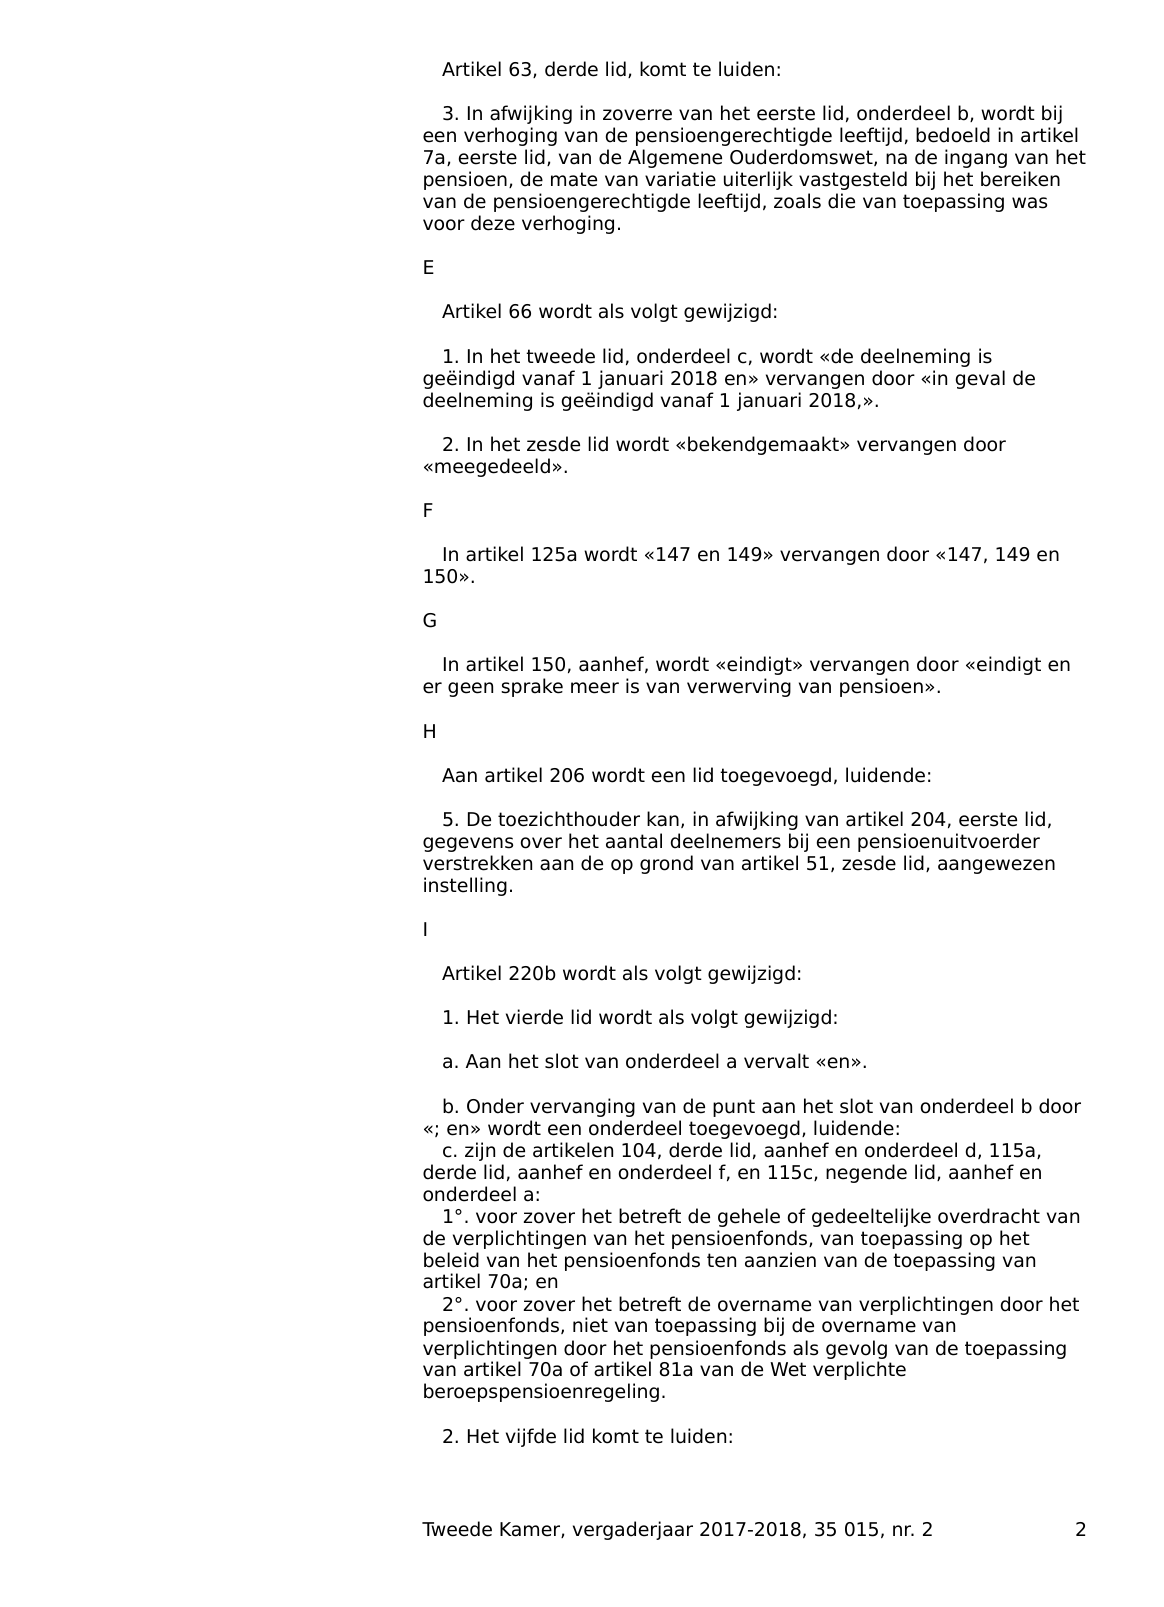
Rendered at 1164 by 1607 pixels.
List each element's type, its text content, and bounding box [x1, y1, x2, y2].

text 2°. voor zover het betreft de overname van verplichtingen door het pensioenfonds, niet van toepassing bij de overname van verplichtingen door het pensioenfonds als gevolg van de toepassing van artikel 70a of artikel 81a van de Wet verplichte beroepspensioenregeling. [422, 1293, 1087, 1403]
text Artikel 66 wordt als volgt gewijzigd: [422, 301, 1087, 323]
text In artikel 125a wordt «147 en 149» vervangen door «147, 149 en 150». [422, 544, 1087, 588]
text b. Onder vervanging van de punt aan het slot van onderdeel b door «; en» wordt een onderdeel toegevoegd, luidende: [422, 1096, 1087, 1139]
text a. Aan het slot van onderdeel a vervalt «en». [422, 1051, 1087, 1073]
text E [422, 257, 1087, 279]
text 5. De toezichthouder kan, in afwijking van artikel 204, eerste lid, gegevens over het aantal deelnemers bij een pensioenuitvoerder verstrekken aan de op grond van artikel 51, zesde lid, aangewezen instelling. [422, 809, 1087, 897]
text 1. In het tweede lid, onderdeel c, wordt «de deelneming is geëindigd vanaf 1 januari 2018 en» vervangen door «in geval de deelneming is geëindigd vanaf 1 januari 2018,». [422, 346, 1087, 412]
text Artikel 220b wordt als volgt gewijzigd: [422, 963, 1087, 985]
text 2. Het vijfde lid komt te luiden: [422, 1426, 1087, 1447]
text Aan artikel 206 wordt een lid toegevoegd, luidende: [422, 765, 1087, 787]
text F [422, 500, 1087, 522]
text 3. In afwijking in zoverre van het eerste lid, onderdeel b, wordt bij een verhoging van de pensioengerechtigde leeftijd, bedoeld in artikel 7a, eerste lid, van de Algemene Ouderdomswet, na de ingang van het pensioen, de mate van variatie uiterlijk vastgesteld bij het bereiken van de pensioengerechtigde leeftijd, zoals die van toepassing was voor deze verhoging. [422, 103, 1087, 235]
text 1. Het vierde lid wordt als volgt gewijzigd: [422, 1007, 1087, 1029]
text H [422, 721, 1087, 742]
text Artikel 63, derde lid, komt te luiden: [422, 59, 1087, 81]
text 2. In het zesde lid wordt «bekendgemaakt» vervangen door «meegedeeld». [422, 434, 1087, 478]
text 1°. voor zover het betreft de gehele of gedeeltelijke overdracht van de verplichtingen van het pensioenfonds, van toepassing op het beleid van het pensioenfonds ten aanzien van de toepassing van artikel 70a; en [422, 1206, 1087, 1293]
text c. zijn de artikelen 104, derde lid, aanhef en onderdeel d, 115a, derde lid, aanhef en onderdeel f, en 115c, negende lid, aanhef en onderdeel a: [422, 1139, 1087, 1206]
text G [422, 610, 1087, 632]
text In artikel 150, aanhef, wordt «eindigt» vervangen door «eindigt en er geen sprake meer is van verwerving van pensioen». [422, 654, 1087, 698]
text I [422, 919, 1087, 941]
